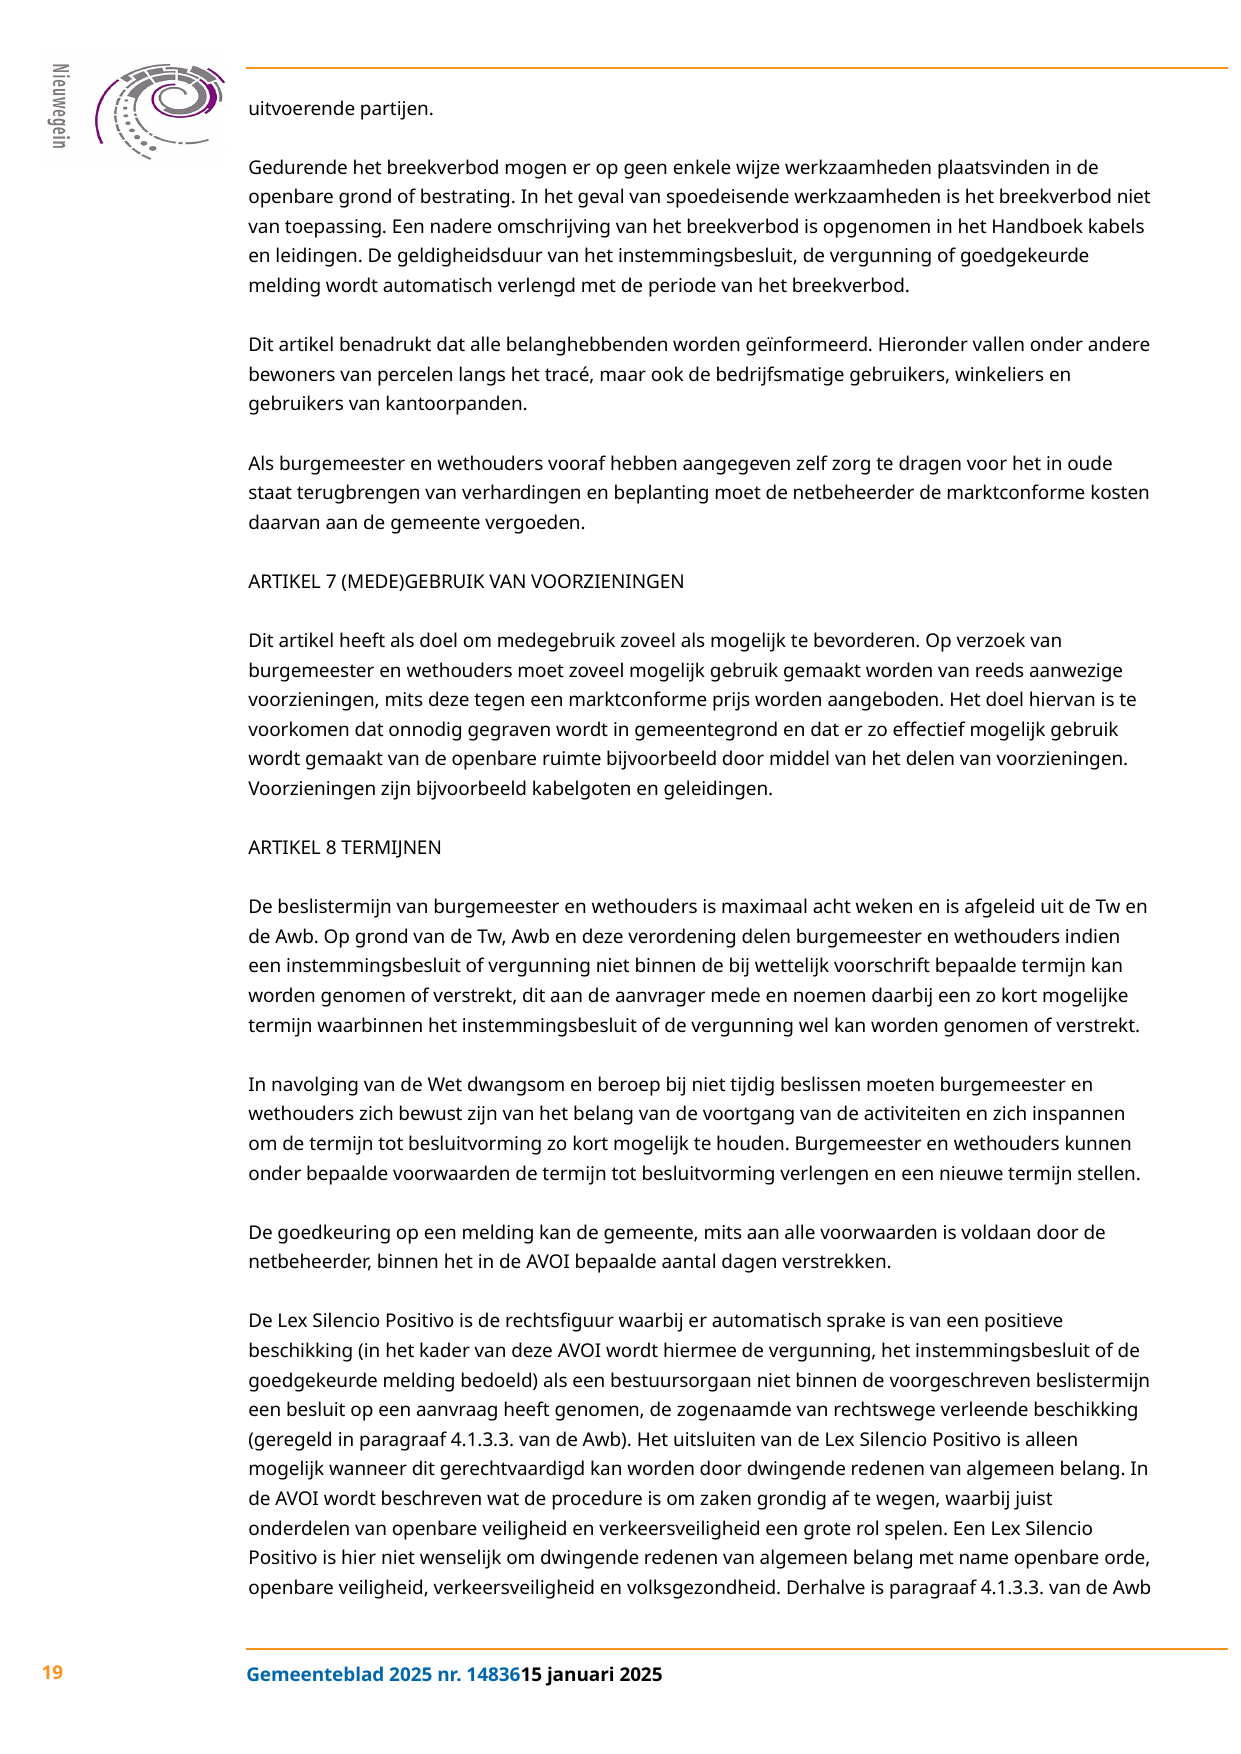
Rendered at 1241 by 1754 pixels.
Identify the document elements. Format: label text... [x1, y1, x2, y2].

text Als burgemeester en wethouders vooraf hebben aangegeven zelf zorg te dragen voor het in oude staat terugbrengen van verhardingen en beplanting moet de netbeheerder de marktconforme kosten daarvan aan de gemeente vergoeden. [248, 450, 1152, 535]
text Gedurende het breekverbod mogen er op geen enkele wijze werkzaamheden plaatsvinden in de openbare grond of bestrating. In het geval van spoedeisende werkzaamheden is het breekverbod niet van toepassing. Een nadere omschrijving van het breekverbod is opgenomen in het Handboek kabels en leidingen. De geldigheidsduur van het instemmingsbesluit, de vergunning of goedgekeurde melding wordt automatisch verlengd met de periode van het breekverbod. [248, 154, 1152, 298]
text De goedkeuring op een melding kan de gemeente, mits aan alle voorwaarden is voldaan door de netbeheerder, binnen het in de AVOI bepaalde aantal dagen verstrekken. [248, 1219, 1152, 1274]
text ARTIKEL 8 TERMIJNEN [248, 834, 1152, 860]
text De Lex Silencio Positivo is de rechtsfiguur waarbij er automatisch sprake is van een positieve beschikking (in het kader van deze AVOI wordt hiermee de vergunning, het instemmingsbesluit of de goedgekeurde melding bedoeld) als een bestuursorgaan niet binnen de voorgeschreven beslistermijn een besluit op een aanvraag heeft genomen, de zogenaamde van rechtswege verleende beschikking (geregeld in paragraaf 4.1.3.3. van de Awb). Het uitsluiten van de Lex Silencio Positivo is alleen mogelijk wanneer dit gerechtvaardigd kan worden door dwingende redenen van algemeen belang. In de AVOI wordt beschreven wat de procedure is om zaken grondig af te wegen, waarbij juist onderdelen van openbare veiligheid en verkeersveiligheid een grote rol spelen. Een Lex Silencio Positivo is hier niet wenselijk om dwingende redenen van algemeen belang met name openbare orde, openbare veiligheid, verkeersveiligheid en volksgezondheid. Derhalve is paragraaf 4.1.3.3. van de Awb [248, 1308, 1152, 1600]
text ARTIKEL 7 (MEDE)GEBRUIK VAN VOORZIENINGEN [248, 568, 1152, 594]
text uitvoerende partijen. [248, 95, 1152, 121]
text Dit artikel benadrukt dat alle belanghebbenden worden geïnformeerd. Hieronder vallen onder andere bewoners van percelen langs het tracé, maar ook de bedrijfsmatige gebruikers, winkeliers en gebruikers van kantoorpanden. [248, 331, 1152, 416]
picture [41, 47, 231, 172]
text In navolging van de Wet dwangsom en beroep bij niet tijdig beslissen moeten burgemeester en wethouders zich bewust zijn van het belang van de voortgang van de activiteiten en zich inspannen om de termijn tot besluitvorming zo kort mogelijk te houden. Burgemeester en wethouders kunnen onder bepaalde voorwaarden de termijn tot besluitvorming verlengen en een nieuwe termijn stellen. [248, 1071, 1152, 1186]
text De beslistermijn van burgemeester en wethouders is maximaal acht weken en is afgeleid uit de Tw en de Awb. Op grond van de Tw, Awb en deze verordening delen burgemeester en wethouders indien een instemmingsbesluit of vergunning niet binnen de bij wettelijk voorschrift bepaalde termijn kan worden genomen of verstrekt, dit aan de aanvrager mede en noemen daarbij een zo kort mogelijke termijn waarbinnen het instemmingsbesluit of de vergunning wel kan worden genomen of verstrekt. [248, 893, 1152, 1038]
text Dit artikel heeft als doel om medegebruik zoveel als mogelijk te bevorderen. Op verzoek van burgemeester en wethouders moet zoveel mogelijk gebruik gemaakt worden van reeds aanwezige voorzieningen, mits deze tegen een marktconforme prijs worden aangeboden. Het doel hiervan is te voorkomen dat onnodig gegraven wordt in gemeentegrond en dat er zo effectief mogelijk gebruik wordt gemaakt van de openbare ruimte bijvoorbeeld door middel van het delen van voorzieningen. Voorzieningen zijn bijvoorbeeld kabelgoten en geleidingen. [248, 627, 1152, 801]
